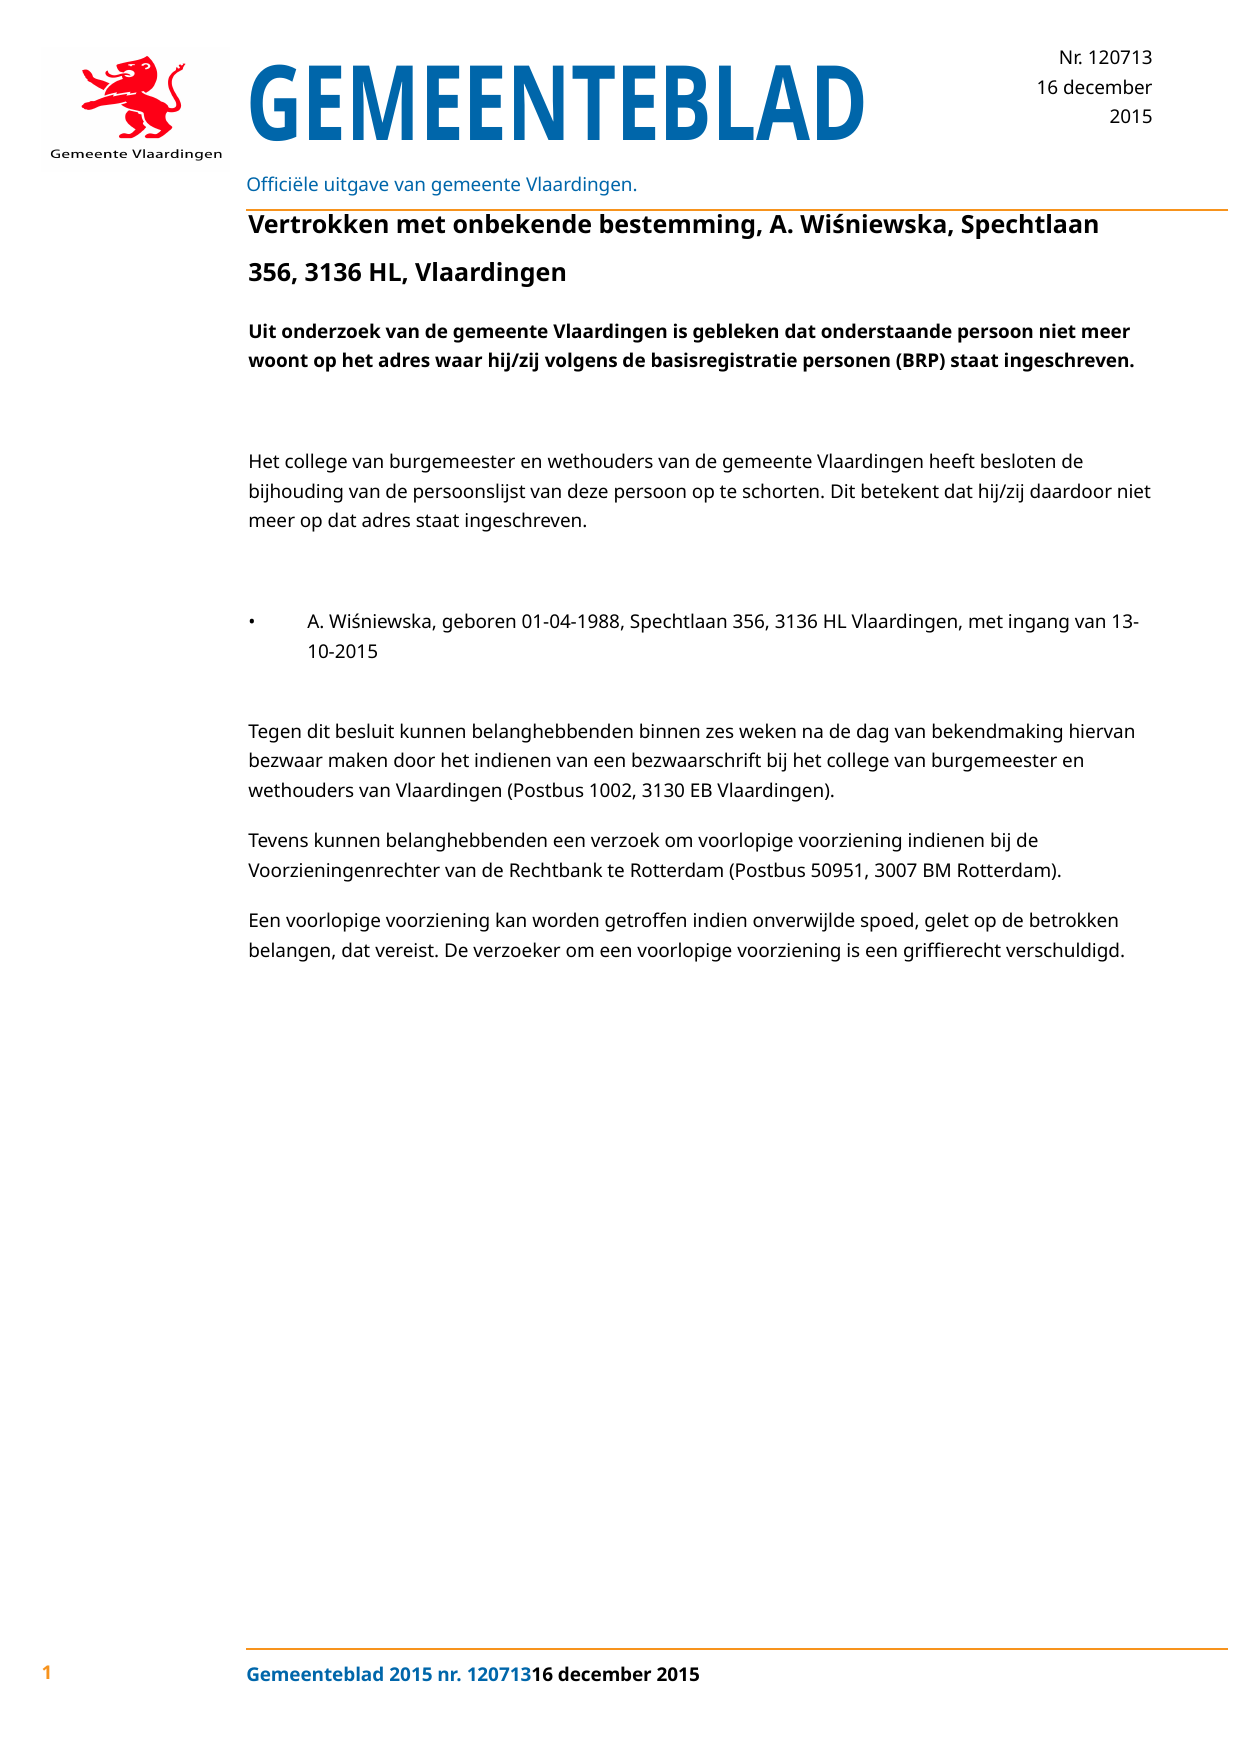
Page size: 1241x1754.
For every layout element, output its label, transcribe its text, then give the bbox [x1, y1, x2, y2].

text Het college van burgemeester en wethouders van de gemeente Vlaardingen heeft besloten de bijhouding van de persoonslijst van deze persoon op te schorten. Dit betekent dat hij/zij daardoor niet meer op dat adres staat ingeschreven. [248, 448, 1152, 533]
picture [41, 47, 231, 172]
text Een voorlopige voorziening kan worden getroffen indien onverwijlde spoed, gelet op de betrokken belangen, dat vereist. De verzoeker om een voorlopige voorziening is een griffierecht verschuldigd. [248, 907, 1152, 963]
list A. Wiśniewska, geboren 01-04-1988, Spechtlaan 356, 3136 HL Vlaardingen, met ingang van 13-10-2015 [248, 608, 1152, 664]
text Uit onderzoek van de gemeente Vlaardingen is gebleken dat onderstaande persoon niet meer woont op het adres waar hij/zij volgens de basisregistratie personen (BRP) staat ingeschreven. [248, 318, 1152, 373]
text Vertrokken met onbekende bestemming, A. Wiśniewska, Spechtlaan 356, 3136 HL, Vlaardingen [248, 211, 1152, 288]
text Tegen dit besluit kunnen belanghebbenden binnen zes weken na de dag van bekendmaking hiervan bezwaar maken door het indienen van een bezwaarschrift bij het college van burgemeester en wethouders van Vlaardingen (Postbus 1002, 3130 EB Vlaardingen). [248, 718, 1152, 803]
text Tevens kunnen belanghebbenden een verzoek om voorlopige voorziening indienen bij de Voorzieningenrechter van de Rechtbank te Rotterdam (Postbus 50951, 3007 BM Rotterdam). [248, 827, 1152, 883]
